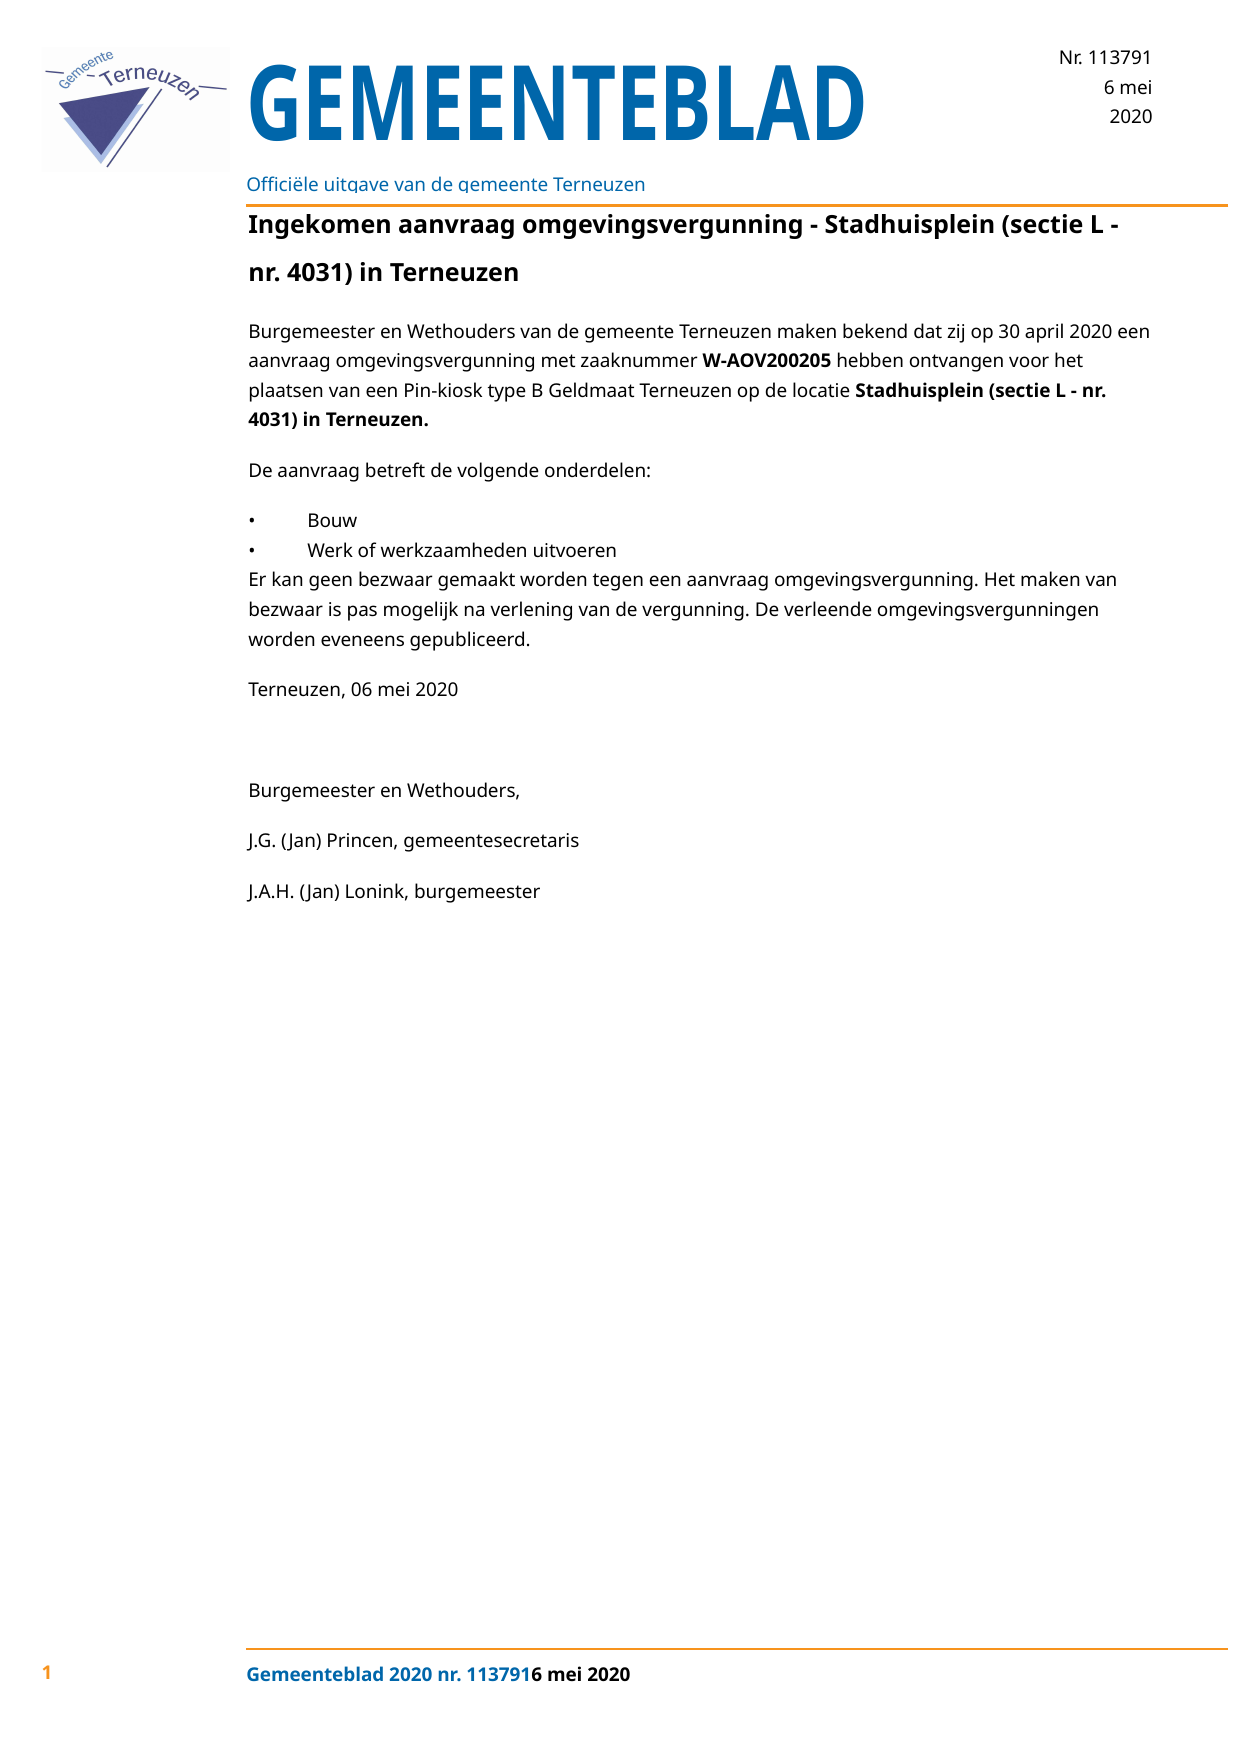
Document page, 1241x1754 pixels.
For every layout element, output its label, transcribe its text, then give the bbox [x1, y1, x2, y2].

text Ingekomen aanvraag omgevingsvergunning - Stadhuisplein (sectie L - nr. 4031) in Terneuzen [248, 207, 1152, 288]
text J.A.H. (Jan) Lonink, burgemeester [248, 878, 1152, 904]
text Burgemeester en Wethouders van de gemeente Terneuzen maken bekend dat zij op 30 april 2020 een aanvraag omgevingsvergunning met zaaknummer W-AOV200205 hebben ontvangen voor het plaatsen van een Pin-kiosk type B Geldmaat Terneuzen op de locatie Stadhuisplein (sectie L - nr. 4031) in Terneuzen. [248, 318, 1152, 432]
list Werk of werkzaamheden uitvoeren [248, 537, 1152, 563]
text Burgemeester en Wethouders, [248, 777, 1152, 803]
text J.G. (Jan) Princen, gemeentesecretaris [248, 827, 1152, 853]
picture [41, 47, 231, 172]
list Bouw [248, 507, 1152, 533]
text De aanvraag betreft de volgende onderdelen: [248, 457, 1152, 483]
text Terneuzen, 06 mei 2020 [248, 676, 1152, 702]
text Er kan geen bezwaar gemaakt worden tegen een aanvraag omgevingsvergunning. Het maken van bezwaar is pas mogelijk na verlening van de vergunning. De verleende omgevingsvergunningen worden eveneens gepubliceerd. [248, 567, 1152, 652]
